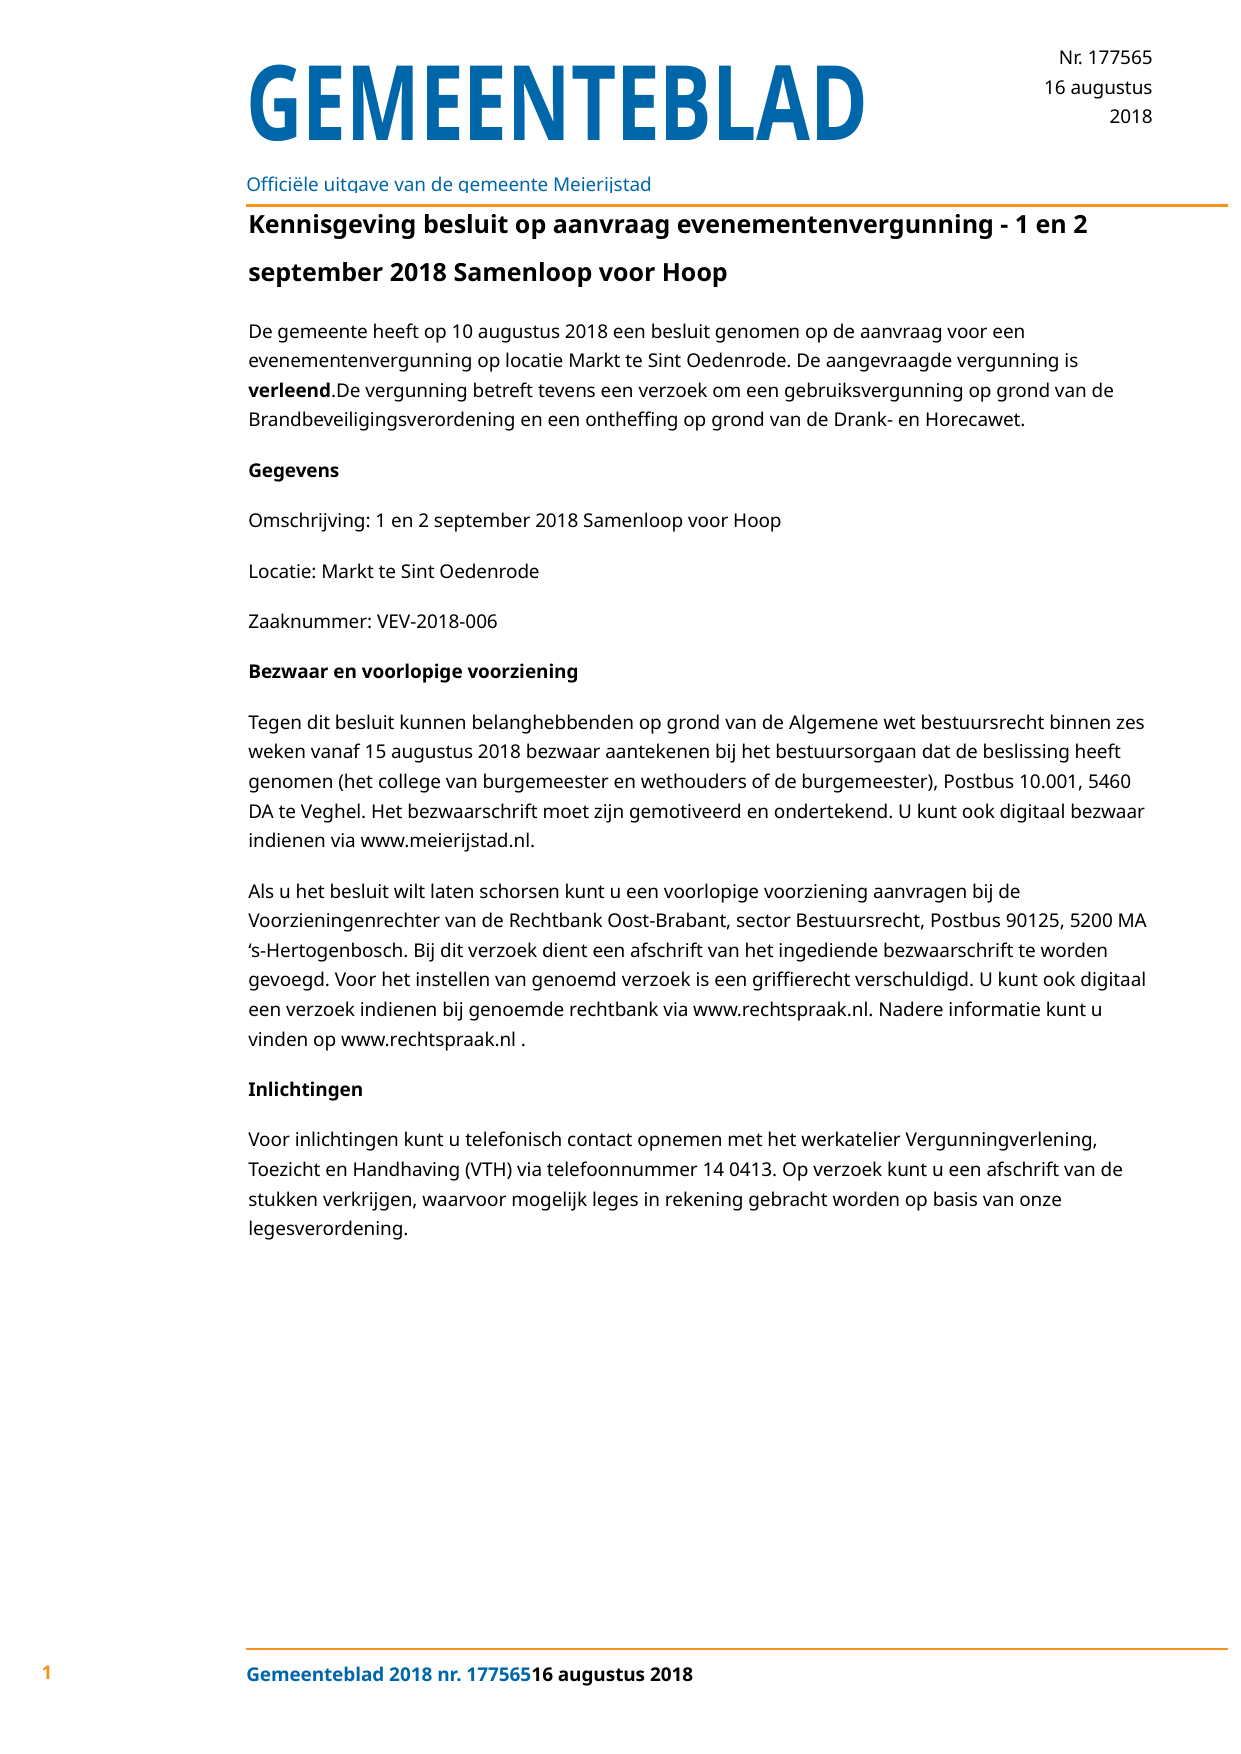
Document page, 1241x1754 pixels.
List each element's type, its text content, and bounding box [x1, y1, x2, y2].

text Bezwaar en voorlopige voorziening [248, 659, 1152, 684]
text Omschrijving: 1 en 2 september 2018 Samenloop voor Hoop [248, 507, 1152, 533]
picture [41, 47, 231, 172]
text Locatie: Markt te Sint Oedenrode [248, 558, 1152, 584]
text Als u het besluit wilt laten schorsen kunt u een voorlopige voorziening aanvragen bij de Voorzieningenrechter van de Rechtbank Oost-Brabant, sector Bestuursrecht, Postbus 90125, 5200 MA ‘s-Hertogenbosch. Bij dit verzoek dient een afschrift van het ingediende bezwaarschrift te worden gevoegd. Voor het instellen van genoemd verzoek is een griffierecht verschuldigd. U kunt ook digitaal een verzoek indienen bij genoemde rechtbank via www.rechtspraak.nl. Nadere informatie kunt u vinden op www.rechtspraak.nl . [248, 878, 1152, 1052]
text Kennisgeving besluit op aanvraag evenementenvergunning - 1 en 2 september 2018 Samenloop voor Hoop [248, 207, 1152, 288]
text Tegen dit besluit kunnen belanghebbenden op grond van de Algemene wet bestuursrecht binnen zes weken vanaf 15 augustus 2018 bezwaar aantekenen bij het bestuursorgaan dat de beslissing heeft genomen (het college van burgemeester en wethouders of de burgemeester), Postbus 10.001, 5460 DA te Veghel. Het bezwaarschrift moet zijn gemotiveerd en ondertekend. U kunt ook digitaal bezwaar indienen via www.meierijstad.nl. [248, 709, 1152, 853]
text Inlichtingen [248, 1076, 1152, 1102]
text De gemeente heeft op 10 augustus 2018 een besluit genomen op de aanvraag voor een evenementenvergunning op locatie Markt te Sint Oedenrode. De aangevraagde vergunning is verleend.De vergunning betreft tevens een verzoek om een gebruiksvergunning op grond van de Brandbeveiligingsverordening en een ontheffing op grond van de Drank- en Horecawet. [248, 318, 1152, 432]
text Zaaknummer: VEV-2018-006 [248, 608, 1152, 634]
text Voor inlichtingen kunt u telefonisch contact opnemen met het werkatelier Vergunningverlening, Toezicht en Handhaving (VTH) via telefoonnummer 14 0413. Op verzoek kunt u een afschrift van de stukken verkrijgen, waarvoor mogelijk leges in rekening gebracht worden op basis van onze legesverordening. [248, 1127, 1152, 1241]
text Gegevens [248, 457, 1152, 483]
